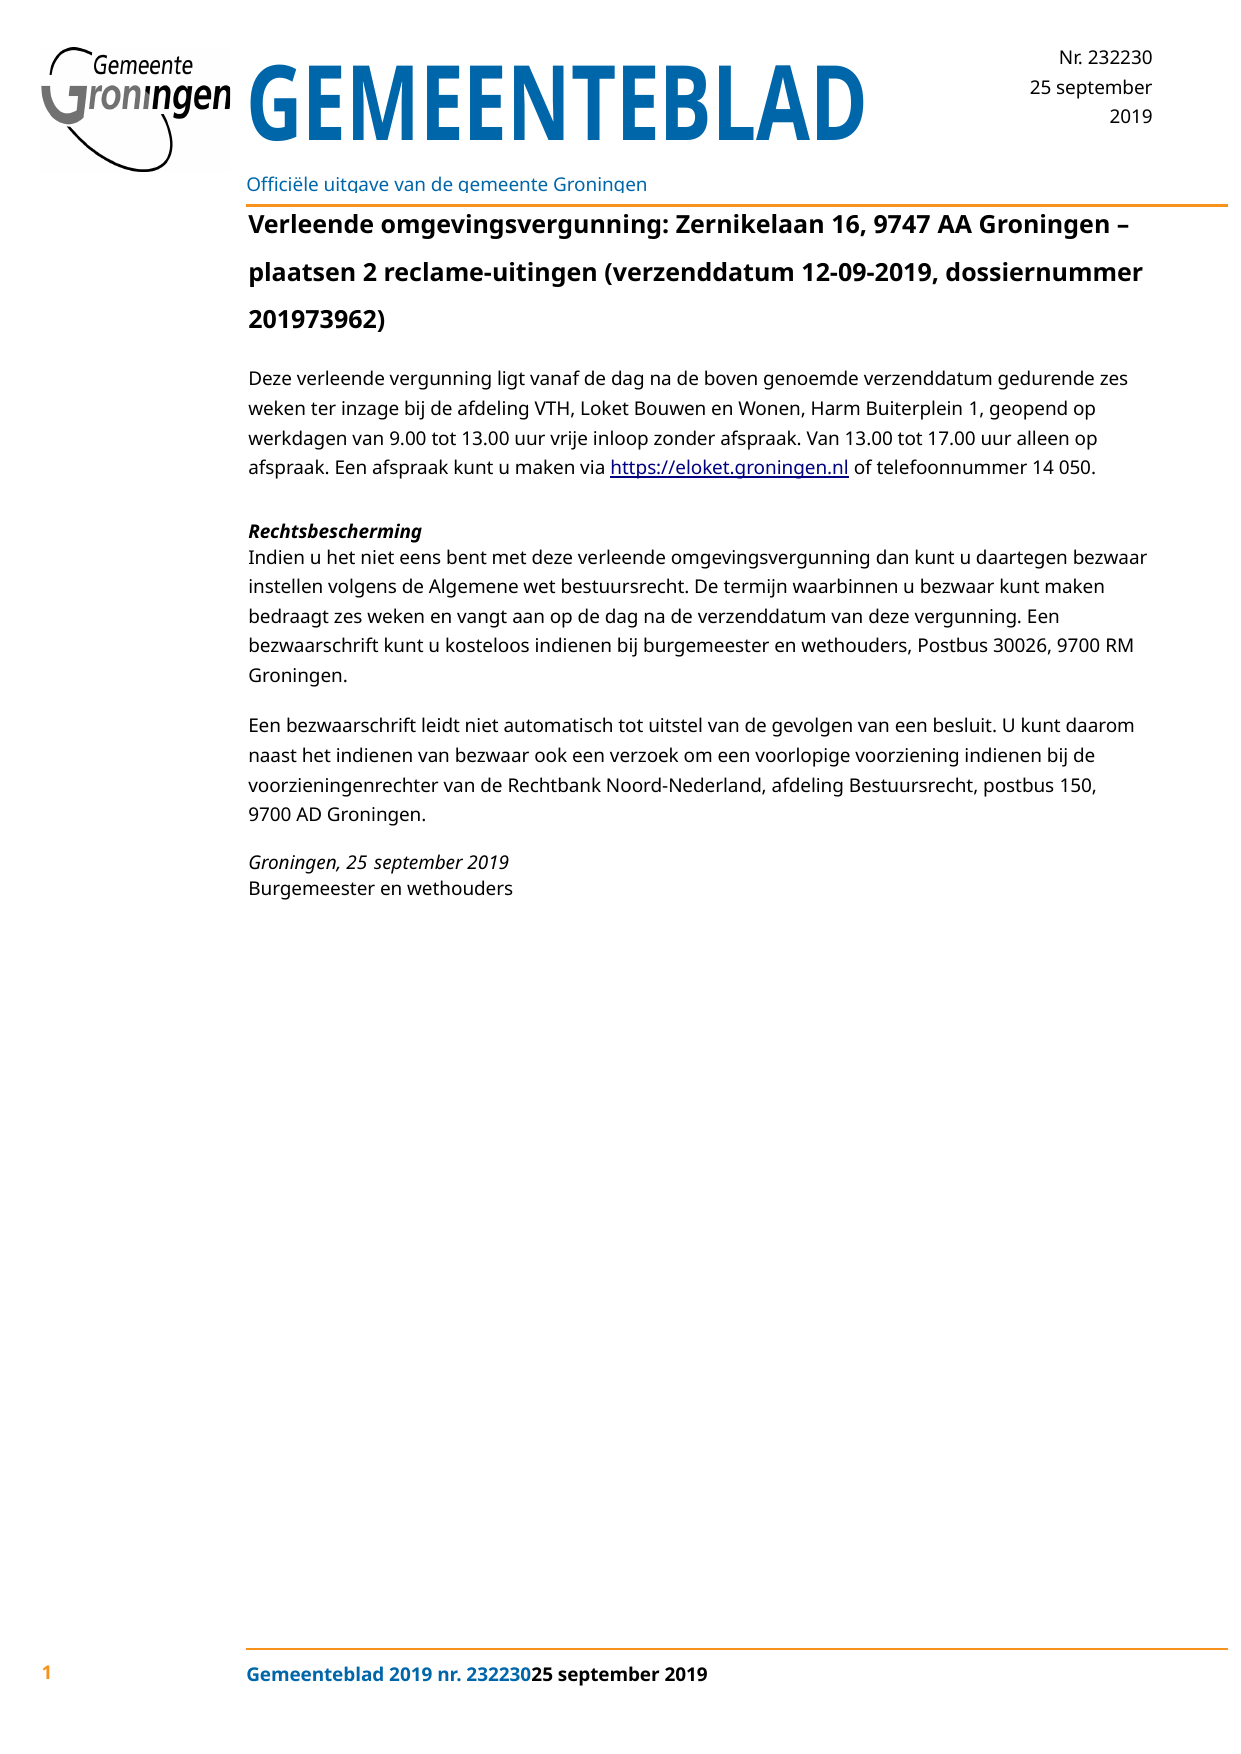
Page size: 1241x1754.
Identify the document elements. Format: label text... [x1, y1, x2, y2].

text Een bezwaarschrift leidt niet automatisch tot uitstel van de gevolgen van een besluit. U kunt daarom naast het indienen van bezwaar ook een verzoek om een voorlopige voorziening indienen bij de voorzieningenrechter van de Rechtbank Noord-Nederland, afdeling Bestuursrecht, postbus 150, 9700 AD Groningen. [248, 713, 1152, 827]
text Burgemeester en wethouders [248, 875, 1152, 901]
text Verleende omgevingsvergunning: Zernikelaan 16, 9747 AA Groningen – plaatsen 2 reclame-uitingen (verzenddatum 12-09-2019, dossiernummer 201973962) [248, 207, 1152, 336]
text Indien u het niet eens bent met deze verleende omgevingsvergunning dan kunt u daartegen bezwaar instellen volgens de Algemene wet bestuursrecht. De termijn waarbinnen u bezwaar kunt maken bedraagt zes weken en vangt aan op de dag na de verzenddatum van deze vergunning. Een bezwaarschrift kunt u kosteloos indienen bij burgemeester en wethouders, Postbus 30026, 9700 RM Groningen. [248, 544, 1152, 688]
picture [41, 47, 231, 172]
text Deze verleende vergunning ligt vanaf de dag na de boven genoemde verzenddatum gedurende zes weken ter inzage bij de afdeling VTH, Loket Bouwen en Wonen, Harm Buiterplein 1, geopend op werkdagen van 9.00 tot 13.00 uur vrije inloop zonder afspraak. Van 13.00 tot 17.00 uur alleen op afspraak. Een afspraak kunt u maken via https://eloket.groningen.nl of telefoonnummer 14 050. [248, 366, 1152, 480]
text Rechtsbescherming [248, 518, 1152, 544]
text Groningen, 25 september 2019 [248, 849, 1152, 875]
